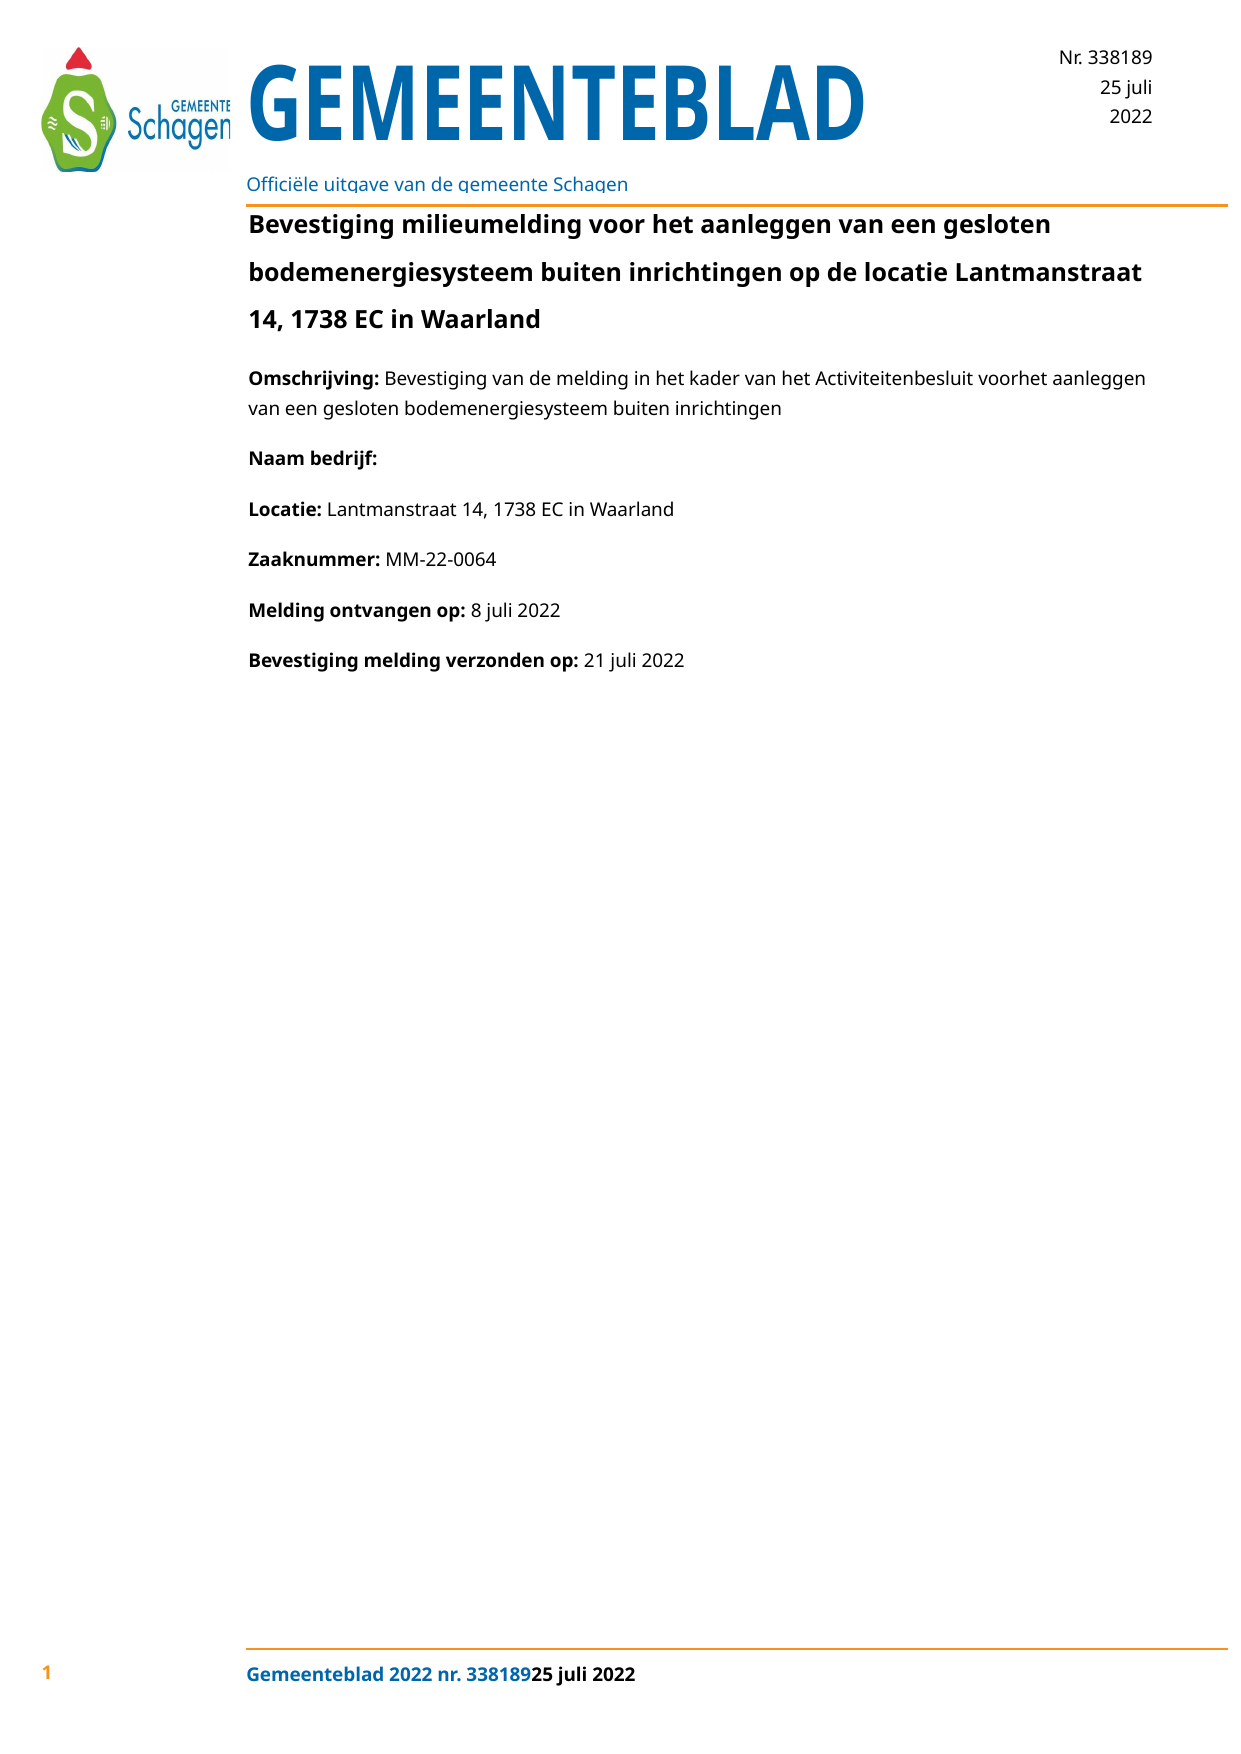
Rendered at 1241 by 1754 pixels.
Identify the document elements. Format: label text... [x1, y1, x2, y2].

text Bevestiging melding verzonden op: 21 juli 2022 [248, 647, 1152, 673]
text Locatie: Lantmanstraat 14, 1738 EC in Waarland [248, 496, 1152, 522]
picture [41, 47, 231, 172]
text Naam bedrijf: [248, 446, 1152, 471]
text Omschrijving: Bevestiging van de melding in het kader van het Activiteitenbesluit voorhet aanleggen van een gesloten bodemenergiesysteem buiten inrichtingen [248, 366, 1152, 421]
text Melding ontvangen op: 8 juli 2022 [248, 597, 1152, 622]
text Bevestiging milieumelding voor het aanleggen van een gesloten bodemenergiesysteem buiten inrichtingen op de locatie Lantmanstraat 14, 1738 EC in Waarland [248, 207, 1152, 336]
text Zaaknummer: MM-22-0064 [248, 546, 1152, 572]
